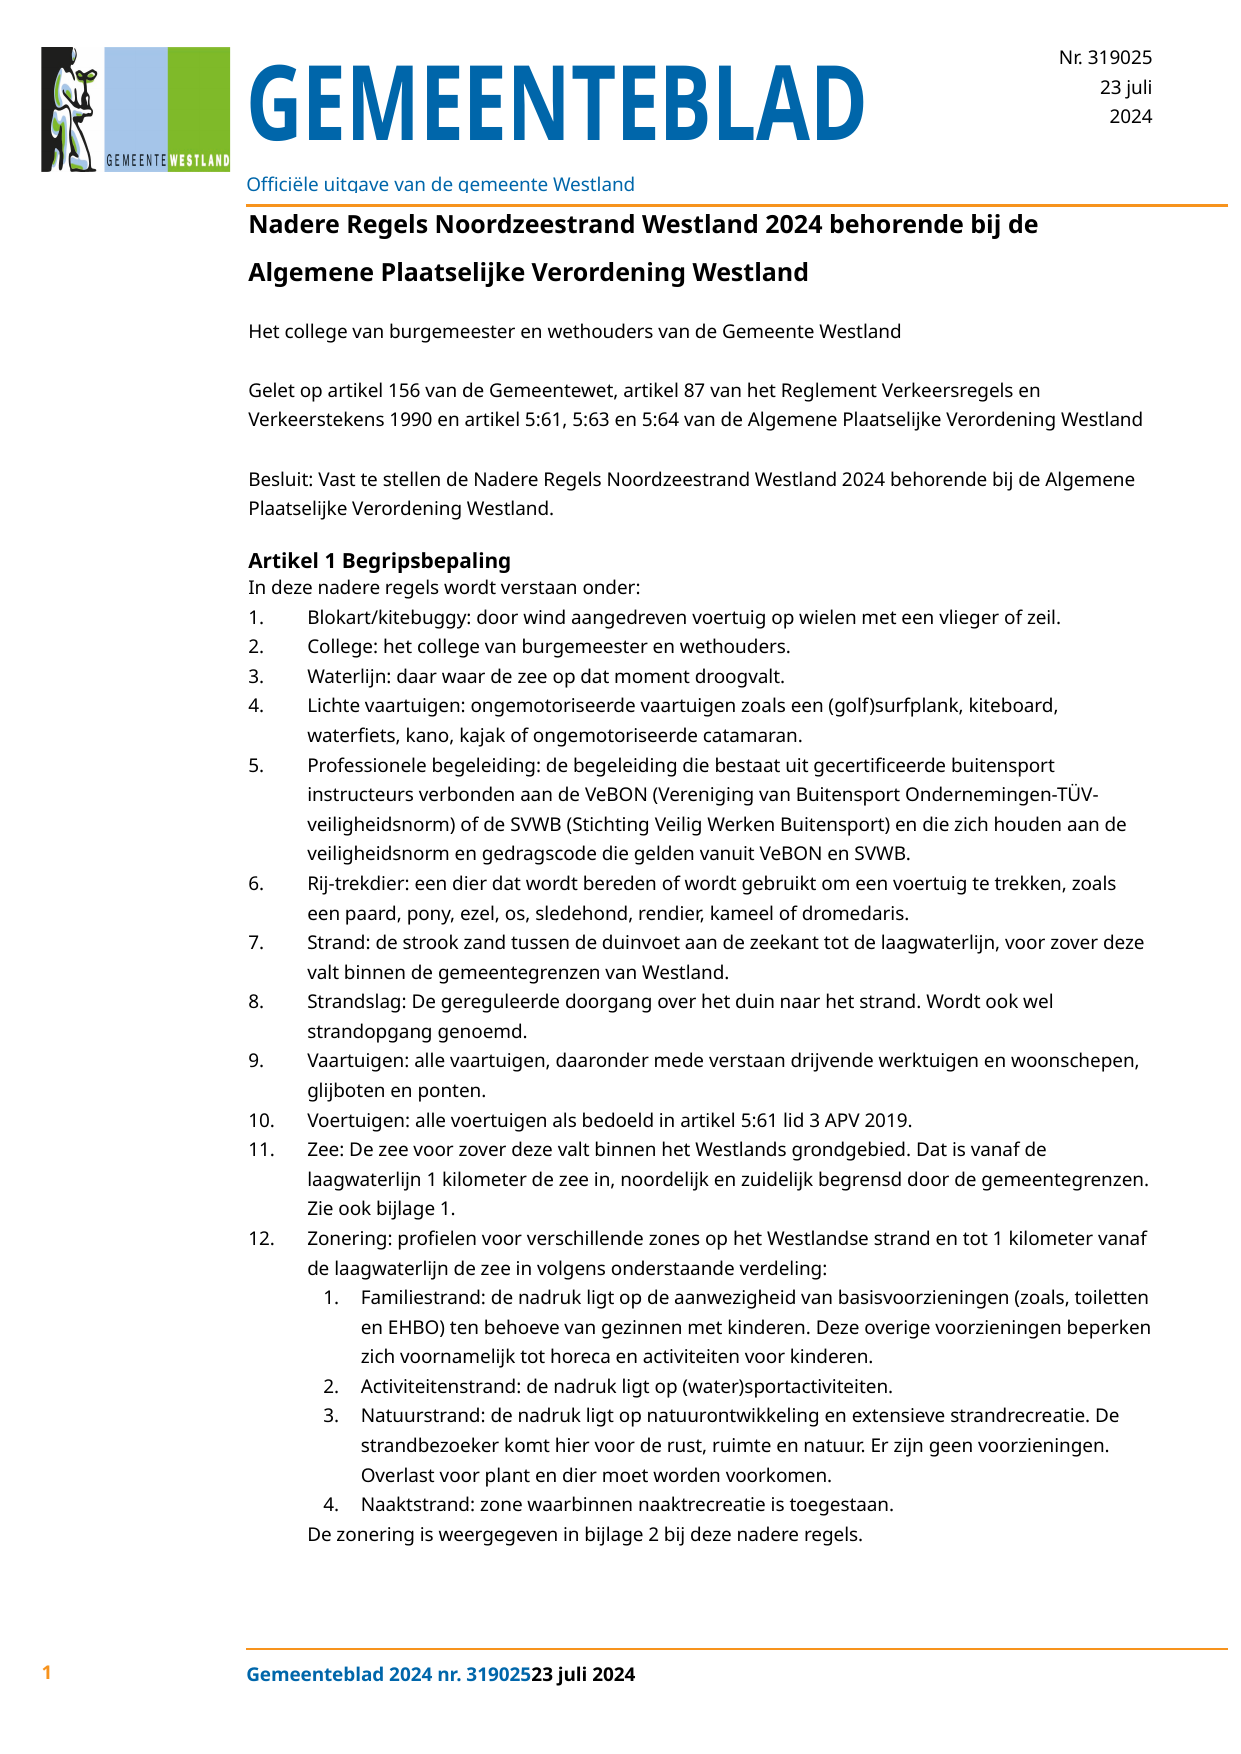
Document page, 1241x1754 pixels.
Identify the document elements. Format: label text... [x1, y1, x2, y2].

list Zonering: profielen voor verschillende zones op het Westlandse strand en tot 1 kilometer vanaf de laagwaterlijn de zee in volgens onderstaande verdeling: [248, 1225, 1152, 1280]
text Het college van burgemeester en wethouders van de Gemeente Westland [248, 318, 1152, 344]
text Nadere Regels Noordzeestrand Westland 2024 behorende bij de Algemene Plaatselijke Verordening Westland [248, 207, 1152, 288]
list Blokart/kitebuggy: door wind aangedreven voertuig op wielen met een vlieger of zeil. [248, 604, 1152, 629]
picture [41, 47, 231, 172]
list Natuurstrand: de nadruk ligt op natuurontwikkeling en extensieve strandrecreatie. De strandbezoeker komt hier voor de rust, ruimte en natuur. Er zijn geen voorzieningen. Overlast voor plant en dier moet worden voorkomen. [323, 1403, 1152, 1487]
list Voertuigen: alle voertuigen als bedoeld in artikel 5:61 lid 3 APV 2019. [248, 1107, 1152, 1132]
list Waterlijn: daar waar de zee op dat moment droogvalt. [248, 663, 1152, 689]
text In deze nadere regels wordt verstaan onder: [248, 574, 1152, 600]
list Vaartuigen: alle vaartuigen, daaronder mede verstaan drijvende werktuigen en woonschepen, glijboten en ponten. [248, 1048, 1152, 1103]
list Strand: de strook zand tussen de duinvoet aan de zeekant tot de laagwaterlijn, voor zover deze valt binnen de gemeentegrenzen van Westland. [248, 929, 1152, 984]
list College: het college van burgemeester en wethouders. [248, 633, 1152, 659]
text Artikel 1 Begripsbepaling [248, 546, 1152, 574]
list De zonering is weergegeven in bijlage 2 bij deze nadere regels. [248, 1521, 1152, 1547]
list Professionele begeleiding: de begeleiding die bestaat uit gecertificeerde buitensport instructeurs verbonden aan de VeBON (Vereniging van Buitensport Ondernemingen-TÜV-veiligheidsnorm) of de SVWB (Stichting Veilig Werken Buitensport) en die zich houden aan de veiligheidsnorm en gedragscode die gelden vanuit VeBON en SVWB. [248, 752, 1152, 866]
list Lichte vaartuigen: ongemotoriseerde vaartuigen zoals een (golf)surfplank, kiteboard, waterfiets, kano, kajak of ongemotoriseerde catamaran. [248, 693, 1152, 748]
list Strandslag: De gereguleerde doorgang over het duin naar het strand. Wordt ook wel strandopgang genoemd. [248, 988, 1152, 1044]
list Activiteitenstrand: de nadruk ligt op (water)sportactiviteiten. [323, 1373, 1152, 1399]
list Naaktstrand: zone waarbinnen naaktrecreatie is toegestaan. [323, 1491, 1152, 1517]
list Familiestrand: de nadruk ligt op de aanwezigheid van basisvoorzieningen (zoals, toiletten en EHBO) ten behoeve van gezinnen met kinderen. Deze overige voorzieningen beperken zich voornamelijk tot horeca en activiteiten voor kinderen. [323, 1284, 1152, 1369]
text Besluit: Vast te stellen de Nadere Regels Noordzeestrand Westland 2024 behorende bij de Algemene Plaatselijke Verordening Westland. [248, 466, 1152, 521]
list Zee: De zee voor zover deze valt binnen het Westlands grondgebied. Dat is vanaf de laagwaterlijn 1 kilometer de zee in, noordelijk en zuidelijk begrensd door de gemeentegrenzen. Zie ook bijlage 1. [248, 1136, 1152, 1221]
list Rij-trekdier: een dier dat wordt bereden of wordt gebruikt om een voertuig te trekken, zoals een paard, pony, ezel, os, sledehond, rendier, kameel of dromedaris. [248, 870, 1152, 925]
text Gelet op artikel 156 van de Gemeentewet, artikel 87 van het Reglement Verkeersregels en Verkeerstekens 1990 en artikel 5:61, 5:63 en 5:64 van de Algemene Plaatselijke Verordening Westland [248, 377, 1152, 432]
